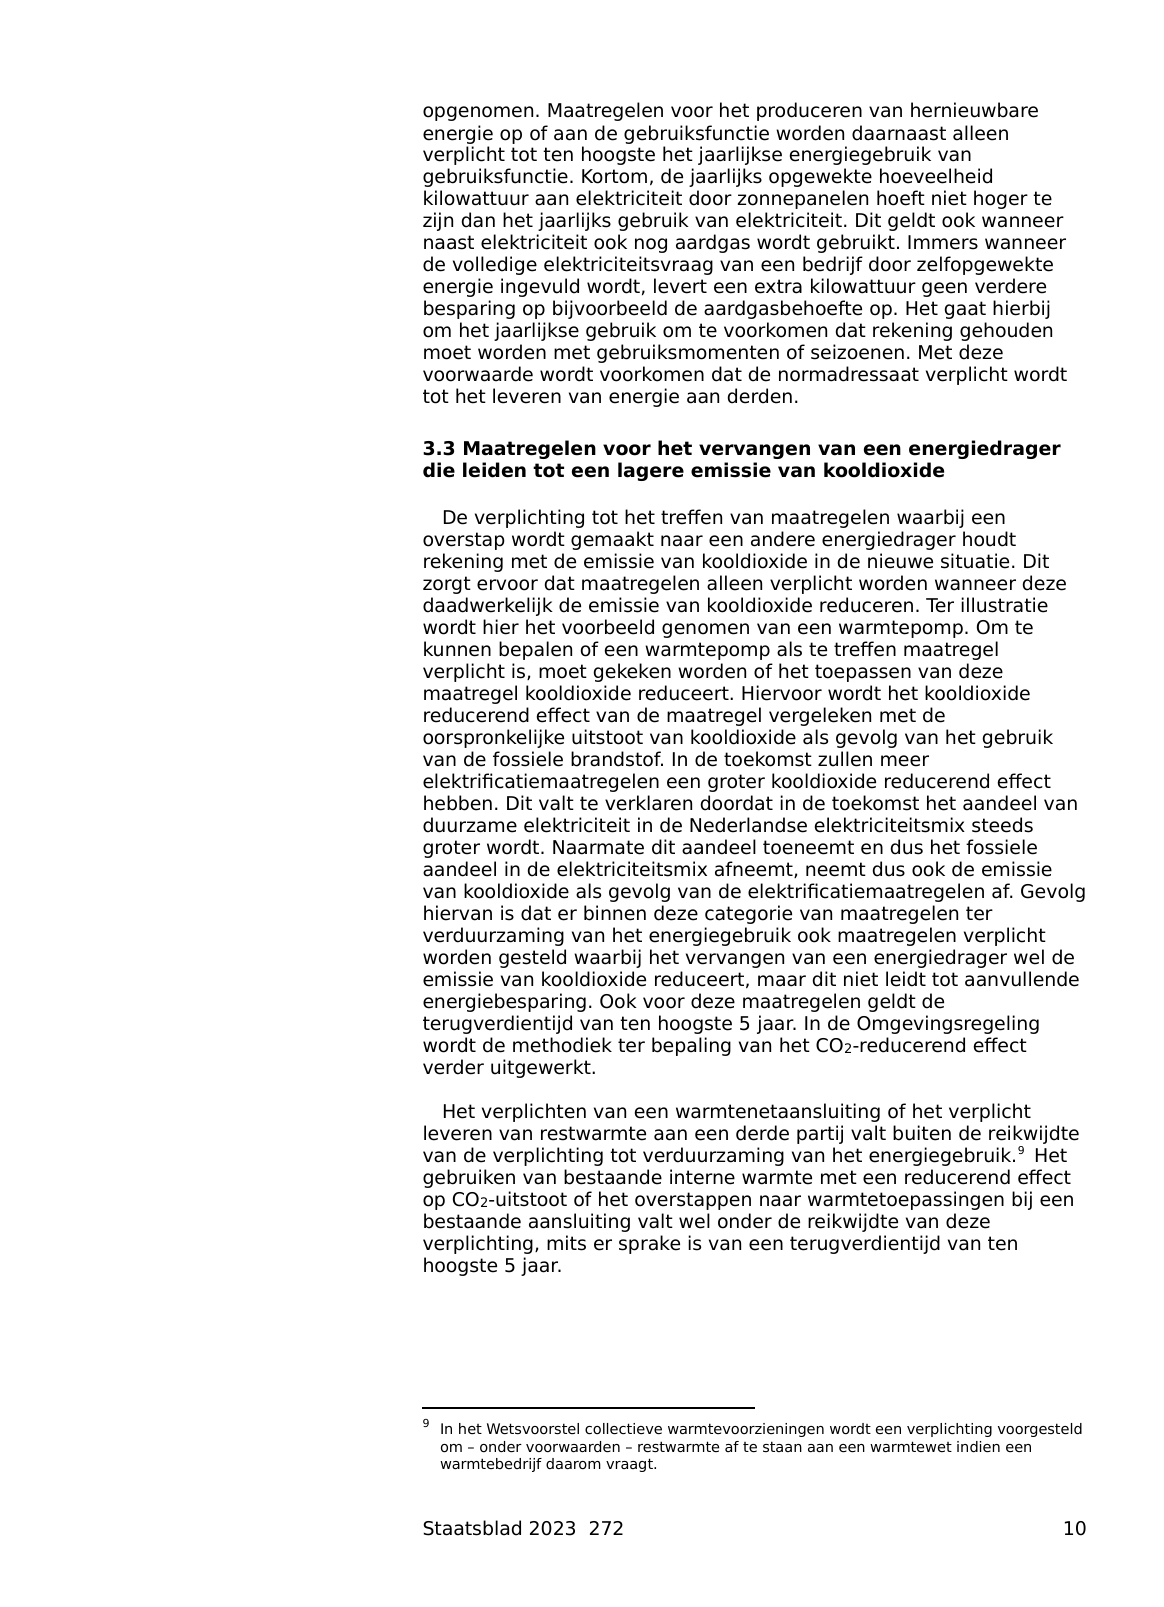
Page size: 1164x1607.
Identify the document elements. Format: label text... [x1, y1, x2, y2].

subtitle 3.3 Maatregelen voor het vervangen van een energiedrager die leiden tot een lagere emissie van kooldioxide [422, 438, 1087, 482]
text De verplichting tot het treffen van maatregelen waarbij een overstap wordt gemaakt naar een andere energiedrager houdt rekening met de emissie van kooldioxide in de nieuwe situatie. Dit zorgt ervoor dat maatregelen alleen verplicht worden wanneer deze daadwerkelijk de emissie van kooldioxide reduceren. Ter illustratie wordt hier het voorbeeld genomen van een warmtepomp. Om te kunnen bepalen of een warmtepomp als te treffen maatregel verplicht is, moet gekeken worden of het toepassen van deze maatregel kooldioxide reduceert. Hiervoor wordt het kooldioxide reducerend effect van de maatregel vergeleken met de oorspronkelijke uitstoot van kooldioxide als gevolg van het gebruik van de fossiele brandstof. In de toekomst zullen meer elektrificatiemaatregelen een groter kooldioxide reducerend effect hebben. Dit valt te verklaren doordat in de toekomst het aandeel van duurzame elektriciteit in de Nederlandse elektriciteitsmix steeds groter wordt. Naarmate dit aandeel toeneemt en dus het fossiele aandeel in de elektriciteitsmix afneemt, neemt dus ook de emissie van kooldioxide als gevolg van de elektrificatiemaatregelen af. Gevolg hiervan is dat er binnen deze categorie van maatregelen ter verduurzaming van het energiegebruik ook maatregelen verplicht worden gesteld waarbij het vervangen van een energiedrager wel de emissie van kooldioxide reduceert, maar dit niet leidt tot aanvullende energiebesparing. Ook voor deze maatregelen geldt de terugverdientijd van ten hoogste 5 jaar. In de Omgevingsregeling wordt de methodiek ter bepaling van het CO2-reducerend effect verder uitgewerkt. [422, 507, 1087, 1078]
text opgenomen. Maatregelen voor het produceren van hernieuwbare energie op of aan de gebruiksfunctie worden daarnaast alleen verplicht tot ten hoogste het jaarlijkse energiegebruik van gebruiksfunctie. Kortom, de jaarlijks opgewekte hoeveelheid kilowattuur aan elektriciteit door zonnepanelen hoeft niet hoger te zijn dan het jaarlijks gebruik van elektriciteit. Dit geldt ook wanneer naast elektriciteit ook nog aardgas wordt gebruikt. Immers wanneer de volledige elektriciteitsvraag van een bedrijf door zelfopgewekte energie ingevuld wordt, levert een extra kilowattuur geen verdere besparing op bijvoorbeeld de aardgasbehoefte op. Het gaat hierbij om het jaarlijkse gebruik om te voorkomen dat rekening gehouden moet worden met gebruiksmomenten of seizoenen. Met deze voorwaarde wordt voorkomen dat de normadressaat verplicht wordt tot het leveren van energie aan derden. [422, 100, 1087, 408]
text Het verplichten van een warmtenetaansluiting of het verplicht leveren van restwarmte aan een derde partij valt buiten de reikwijdte van de verplichting tot verduurzaming van het energiegebruik. Het gebruiken van bestaande interne warmte met een reducerend effect op CO2-uitstoot of het overstappen naar warmtetoepassingen bij een bestaande aansluiting valt wel onder de reikwijdte van deze verplichting, mits er sprake is van een terugverdientijd van ten hoogste 5 jaar. [422, 1101, 1087, 1277]
text In het Wetsvoorstel collectieve warmtevoorzieningen wordt een verplichting voorgesteld om – onder voorwaarden – restwarmte af te staan aan een warmtewet indien een warmtebedrijf daarom vraagt. [422, 1417, 1087, 1473]
